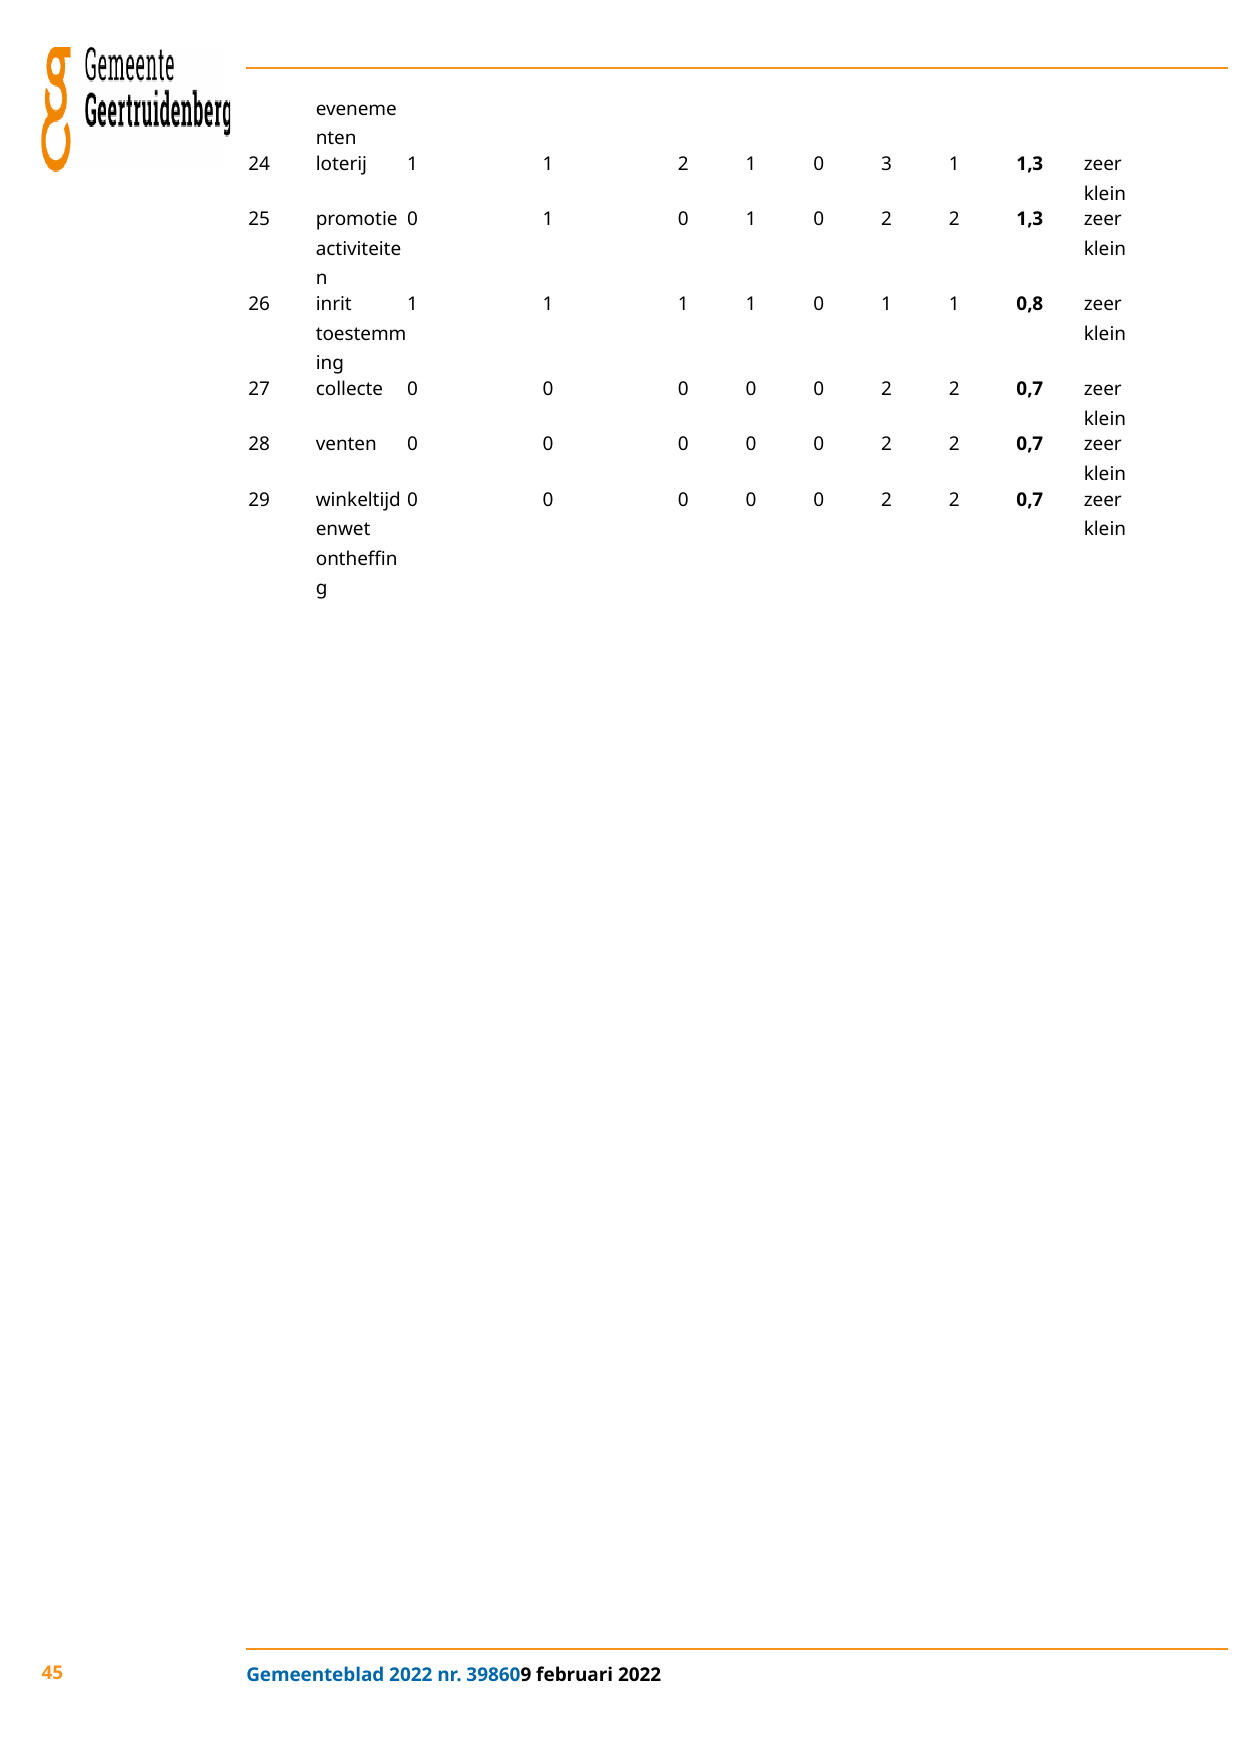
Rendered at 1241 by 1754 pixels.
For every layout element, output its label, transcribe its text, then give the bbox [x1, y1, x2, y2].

table_cell 1 [407, 150, 542, 205]
table_cell 1 [881, 290, 948, 375]
table_cell collecte [316, 375, 407, 431]
table_cell 0 [678, 375, 745, 431]
table_cell 0 [407, 431, 542, 486]
table_cell 0 [407, 205, 542, 290]
table_cell 0 [813, 431, 881, 486]
table_cell 2 [949, 375, 1016, 431]
table_cell promotie activiteiten [316, 205, 407, 290]
table_cell [813, 95, 881, 150]
table_cell 2 [949, 205, 1016, 290]
table_cell zeer klein [1084, 290, 1152, 375]
table_cell 1 [542, 290, 678, 375]
table_cell [678, 95, 745, 150]
table_cell 2 [678, 150, 745, 205]
table_cell 3 [881, 150, 948, 205]
table_cell 0 [745, 431, 813, 486]
table_cell 0,7 [1016, 431, 1084, 486]
table_cell 1,3 [1016, 205, 1084, 290]
table_cell 28 [248, 431, 316, 486]
table_cell 0 [542, 431, 678, 486]
table_cell 1,3 [1016, 150, 1084, 205]
table_cell 2 [881, 205, 948, 290]
table_cell [248, 95, 316, 150]
table_cell venten [316, 431, 407, 486]
table_cell 1 [745, 150, 813, 205]
table_cell inrit toestemming [316, 290, 407, 375]
table_cell [1084, 95, 1152, 150]
table_cell 0 [407, 486, 542, 600]
table_cell zeer klein [1084, 486, 1152, 600]
table_cell 2 [881, 431, 948, 486]
table_cell winkeltijdenwet ontheffing [316, 486, 407, 600]
table_cell 0 [407, 375, 542, 431]
table_cell 2 [881, 375, 948, 431]
table_cell 25 [248, 205, 316, 290]
table_cell 0,7 [1016, 375, 1084, 431]
table_cell 0,7 [1016, 486, 1084, 600]
table_cell [949, 95, 1016, 150]
table_cell 0 [745, 375, 813, 431]
table_cell [542, 95, 678, 150]
table_cell 1 [542, 150, 678, 205]
table_cell 29 [248, 486, 316, 600]
table_cell 0 [678, 486, 745, 600]
table_cell [745, 95, 813, 150]
table_cell 0 [813, 150, 881, 205]
table_cell 1 [407, 290, 542, 375]
table_cell 0 [542, 375, 678, 431]
table_cell 24 [248, 150, 316, 205]
table_cell 1 [949, 150, 1016, 205]
table_cell 1 [678, 290, 745, 375]
table_cell [1016, 95, 1084, 150]
table_cell 0 [813, 290, 881, 375]
table_cell 0 [813, 486, 881, 600]
table_cell loterij [316, 150, 407, 205]
table_cell 0 [745, 486, 813, 600]
table_cell [407, 95, 542, 150]
table_cell zeer klein [1084, 150, 1152, 205]
table_cell 26 [248, 290, 316, 375]
table_cell 2 [881, 486, 948, 600]
table_cell 0 [678, 205, 745, 290]
table_cell 0 [678, 431, 745, 486]
table_cell 1 [745, 290, 813, 375]
table_cell 1 [542, 205, 678, 290]
picture [41, 47, 231, 172]
table_cell 2 [949, 486, 1016, 600]
table_cell zeer klein [1084, 431, 1152, 486]
table_cell 27 [248, 375, 316, 431]
table_cell 2 [949, 431, 1016, 486]
table_cell 1 [745, 205, 813, 290]
table_cell [881, 95, 948, 150]
table_cell 0 [542, 486, 678, 600]
table_cell 1 [949, 290, 1016, 375]
table_cell 0 [813, 375, 881, 431]
table_cell zeer klein [1084, 205, 1152, 290]
table_cell zeer klein [1084, 375, 1152, 431]
table_cell 0,8 [1016, 290, 1084, 375]
table_cell evenementen [316, 95, 407, 150]
table_cell 0 [813, 205, 881, 290]
